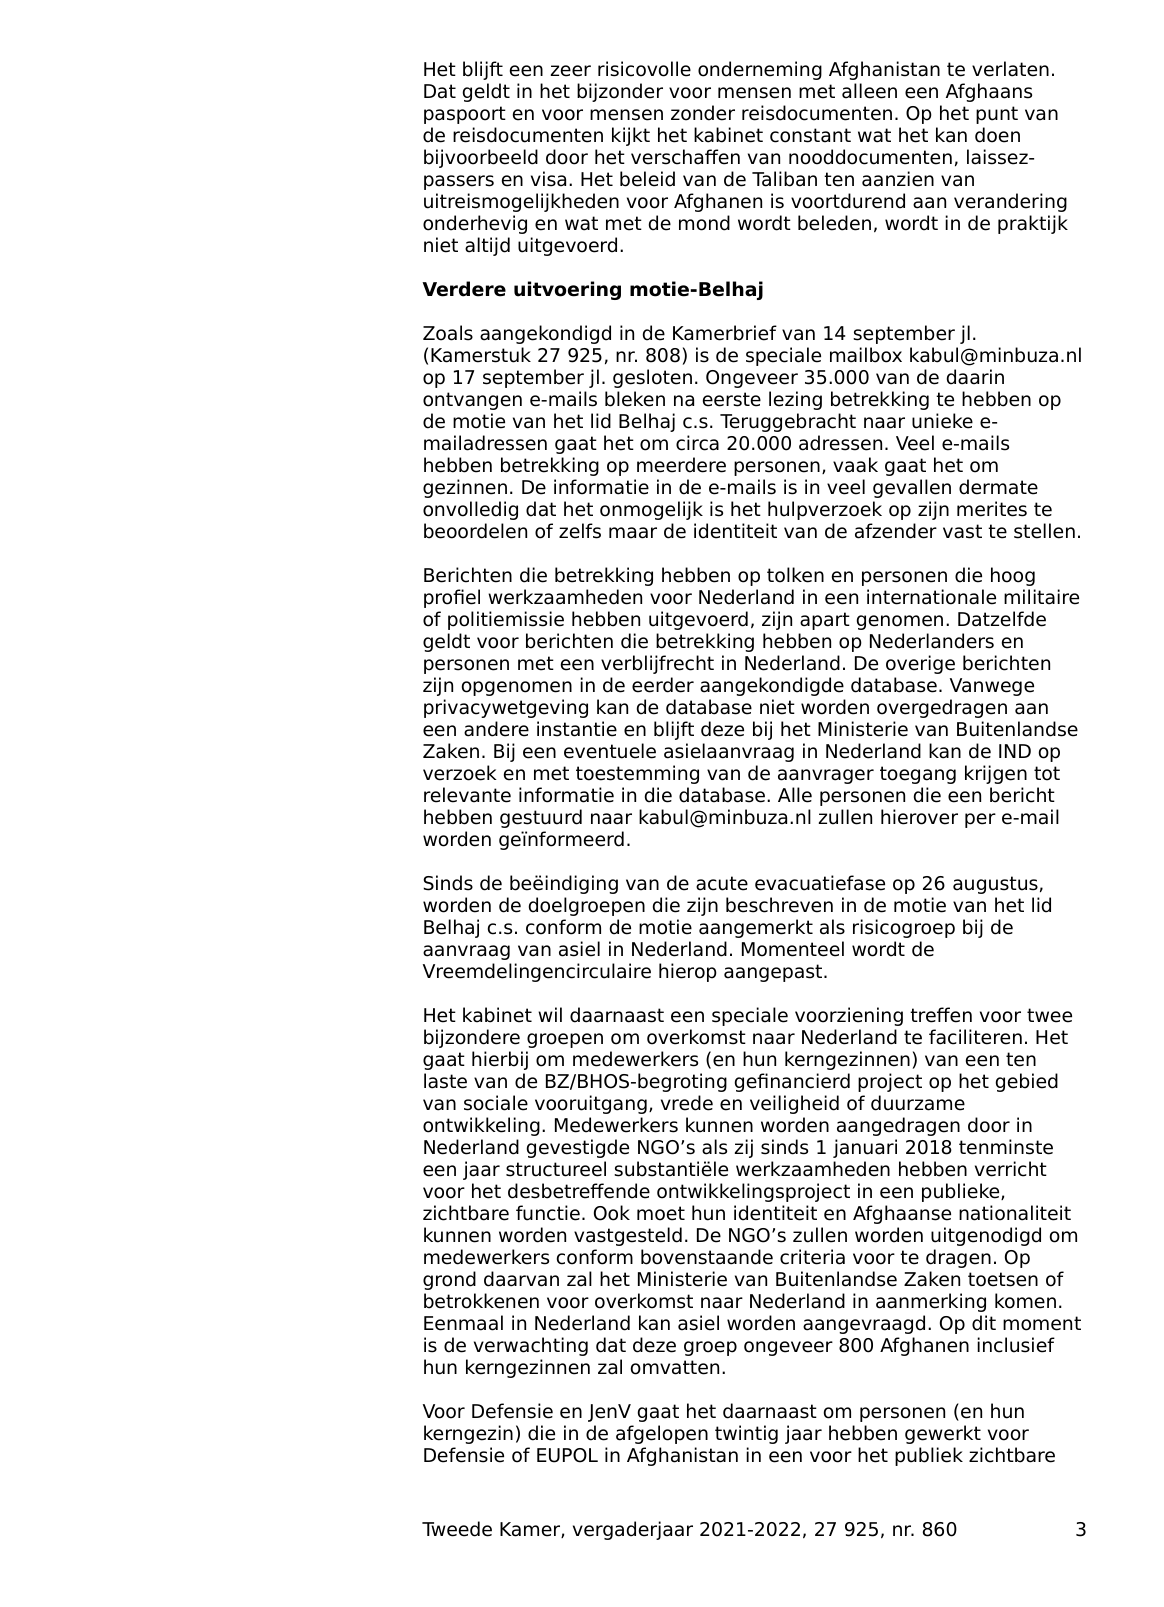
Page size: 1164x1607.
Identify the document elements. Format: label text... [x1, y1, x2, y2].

text Berichten die betrekking hebben op tolken en personen die hoog profiel werkzaamheden voor Nederland in een internationale militaire of politiemissie hebben uitgevoerd, zijn apart genomen. Datzelfde geldt voor berichten die betrekking hebben op Nederlanders en personen met een verblijfrecht in Nederland. De overige berichten zijn opgenomen in de eerder aangekondigde database. Vanwege privacywetgeving kan de database niet worden overgedragen aan een andere instantie en blijft deze bij het Ministerie van Buitenlandse Zaken. Bij een eventuele asielaanvraag in Nederland kan de IND op verzoek en met toestemming van de aanvrager toegang krijgen tot relevante informatie in die database. Alle personen die een bericht hebben gestuurd naar kabul@minbuza.nl zullen hierover per e-mail worden geïnformeerd. [422, 565, 1087, 851]
subtitle Verdere uitvoering motie-Belhaj [422, 279, 1087, 301]
text Sinds de beëindiging van de acute evacuatiefase op 26 augustus, worden de doelgroepen die zijn beschreven in de motie van het lid Belhaj c.s. conform de motie aangemerkt als risicogroep bij de aanvraag van asiel in Nederland. Momenteel wordt de Vreemdelingencirculaire hierop aangepast. [422, 873, 1087, 983]
text Het kabinet wil daarnaast een speciale voorziening treffen voor twee bijzondere groepen om overkomst naar Nederland te faciliteren. Het gaat hierbij om medewerkers (en hun kerngezinnen) van een ten laste van de BZ/BHOS-begroting gefinancierd project op het gebied van sociale vooruitgang, vrede en veiligheid of duurzame ontwikkeling. Medewerkers kunnen worden aangedragen door in Nederland gevestigde NGO’s als zij sinds 1 januari 2018 tenminste een jaar structureel substantiële werkzaamheden hebben verricht voor het desbetreffende ontwikkelingsproject in een publieke, zichtbare functie. Ook moet hun identiteit en Afghaanse nationaliteit kunnen worden vastgesteld. De NGO’s zullen worden uitgenodigd om medewerkers conform bovenstaande criteria voor te dragen. Op grond daarvan zal het Ministerie van Buitenlandse Zaken toetsen of betrokkenen voor overkomst naar Nederland in aanmerking komen. Eenmaal in Nederland kan asiel worden aangevraagd. Op dit moment is de verwachting dat deze groep ongeveer 800 Afghanen inclusief hun kerngezinnen zal omvatten. [422, 1005, 1087, 1379]
text Voor Defensie en JenV gaat het daarnaast om personen (en hun kerngezin) die in de afgelopen twintig jaar hebben gewerkt voor Defensie of EUPOL in Afghanistan in een voor het publiek zichtbare [422, 1401, 1087, 1467]
text Het blijft een zeer risicovolle onderneming Afghanistan te verlaten. Dat geldt in het bijzonder voor mensen met alleen een Afghaans paspoort en voor mensen zonder reisdocumenten. Op het punt van de reisdocumenten kijkt het kabinet constant wat het kan doen bijvoorbeeld door het verschaffen van nooddocumenten, laissez-passers en visa. Het beleid van de Taliban ten aanzien van uitreismogelijkheden voor Afghanen is voortdurend aan verandering onderhevig en wat met de mond wordt beleden, wordt in de praktijk niet altijd uitgevoerd. [422, 59, 1087, 257]
text Zoals aangekondigd in de Kamerbrief van 14 september jl. (Kamerstuk 27 925, nr. 808) is de speciale mailbox kabul@minbuza.nl op 17 september jl. gesloten. Ongeveer 35.000 van de daarin ontvangen e-mails bleken na eerste lezing betrekking te hebben op de motie van het lid Belhaj c.s. Teruggebracht naar unieke e-mailadressen gaat het om circa 20.000 adressen. Veel e-mails hebben betrekking op meerdere personen, vaak gaat het om gezinnen. De informatie in de e-mails is in veel gevallen dermate onvolledig dat het onmogelijk is het hulpverzoek op zijn merites te beoordelen of zelfs maar de identiteit van de afzender vast te stellen. [422, 323, 1087, 543]
